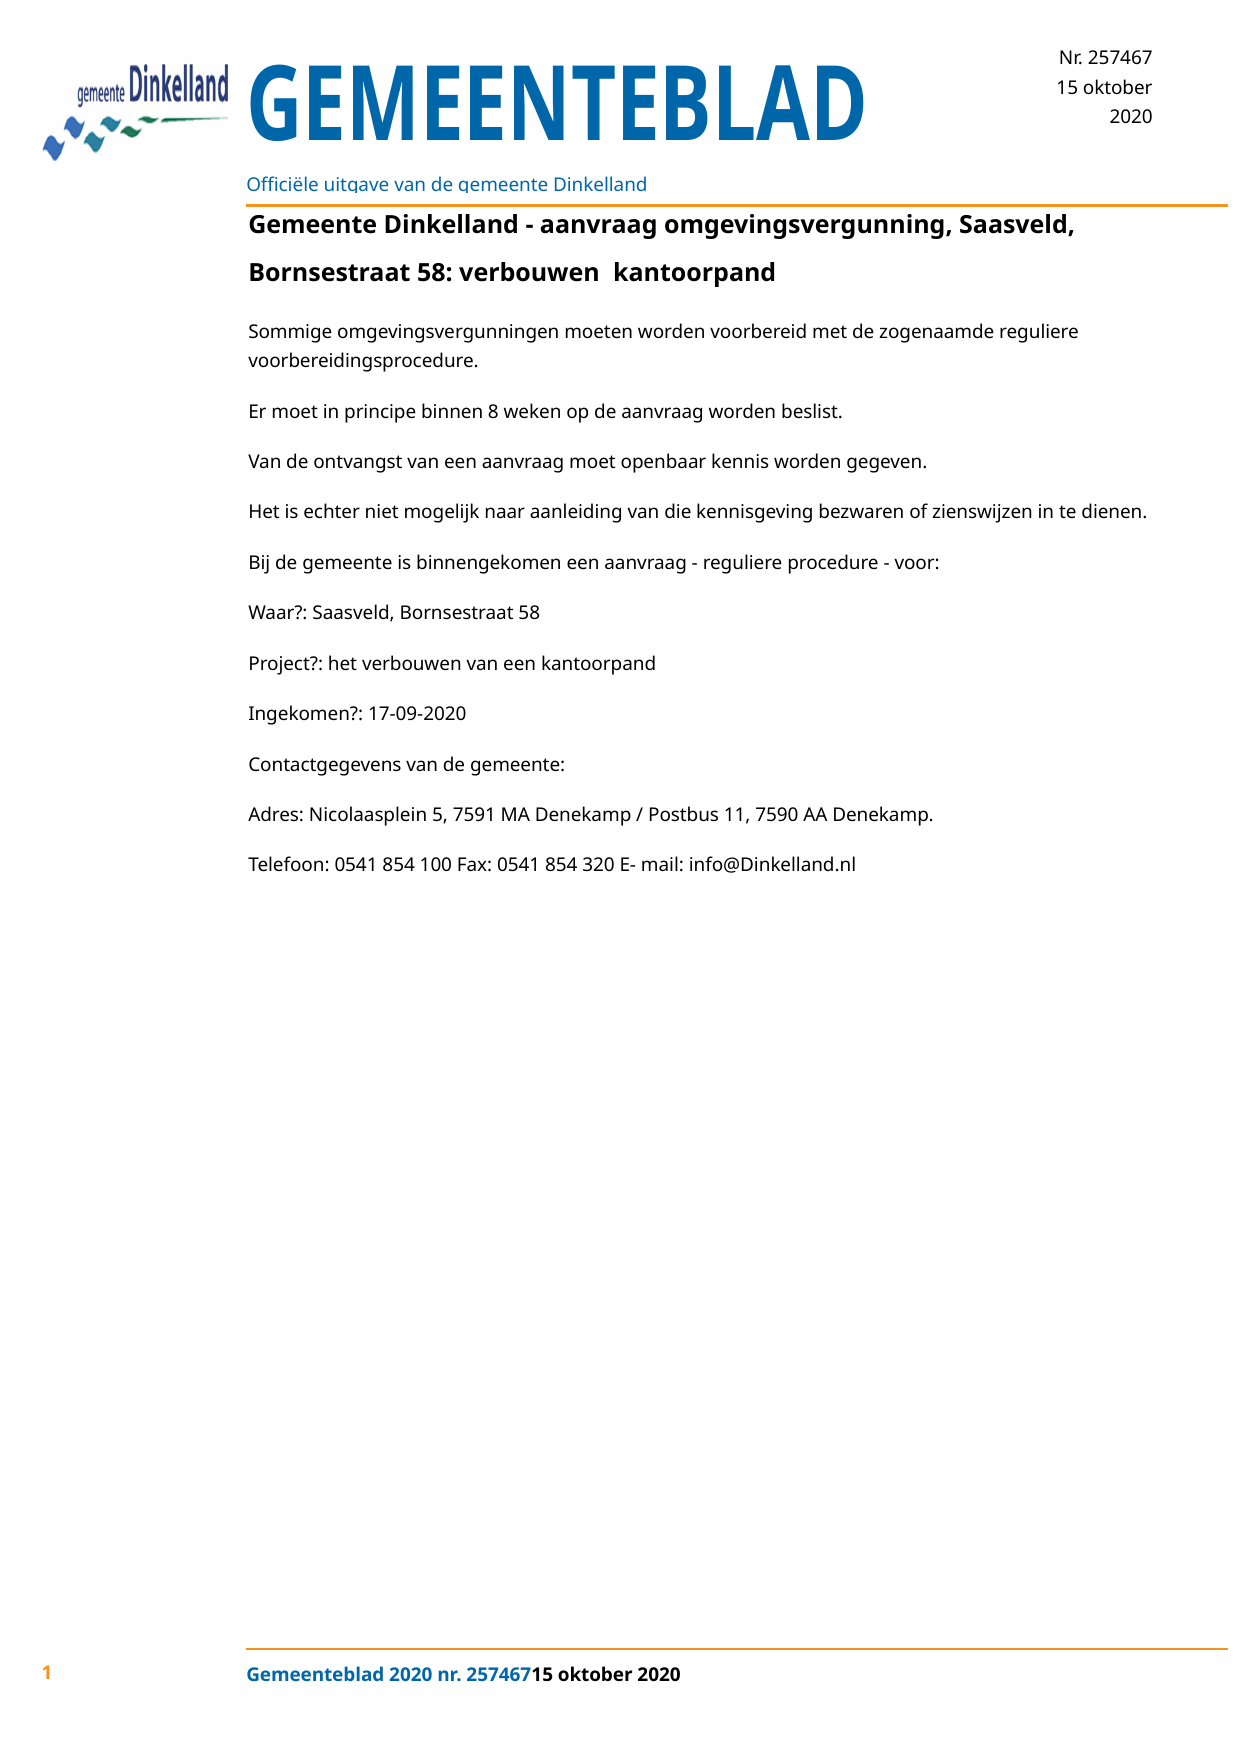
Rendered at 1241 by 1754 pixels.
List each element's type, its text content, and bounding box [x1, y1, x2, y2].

text Het is echter niet mogelijk naar aanleiding van die kennisgeving bezwaren of zienswijzen in te dienen. [248, 499, 1152, 524]
text Contactgegevens van de gemeente: [248, 751, 1152, 777]
text Adres: Nicolaasplein 5, 7591 MA Denekamp / Postbus 11, 7590 AA Denekamp. [248, 801, 1152, 827]
picture [41, 47, 231, 172]
text Waar?: Saasveld, Bornsestraat 58 [248, 599, 1152, 625]
text Bij de gemeente is binnengekomen een aanvraag - reguliere procedure - voor: [248, 549, 1152, 575]
text Er moet in principe binnen 8 weken op de aanvraag worden beslist. [248, 398, 1152, 424]
text Ingekomen?: 17-09-2020 [248, 700, 1152, 726]
text Sommige omgevingsvergunningen moeten worden voorbereid met de zogenaamde reguliere voorbereidingsprocedure. [248, 318, 1152, 373]
text Van de ontvangst van een aanvraag moet openbaar kennis worden gegeven. [248, 448, 1152, 474]
text Project?: het verbouwen van een kantoorpand [248, 650, 1152, 676]
text Telefoon: 0541 854 100 Fax: 0541 854 320 E- mail: info@Dinkelland.nl [248, 852, 1152, 877]
text Gemeente Dinkelland - aanvraag omgevingsvergunning, Saasveld, Bornsestraat 58: verbouwen kantoorpand [248, 207, 1152, 288]
